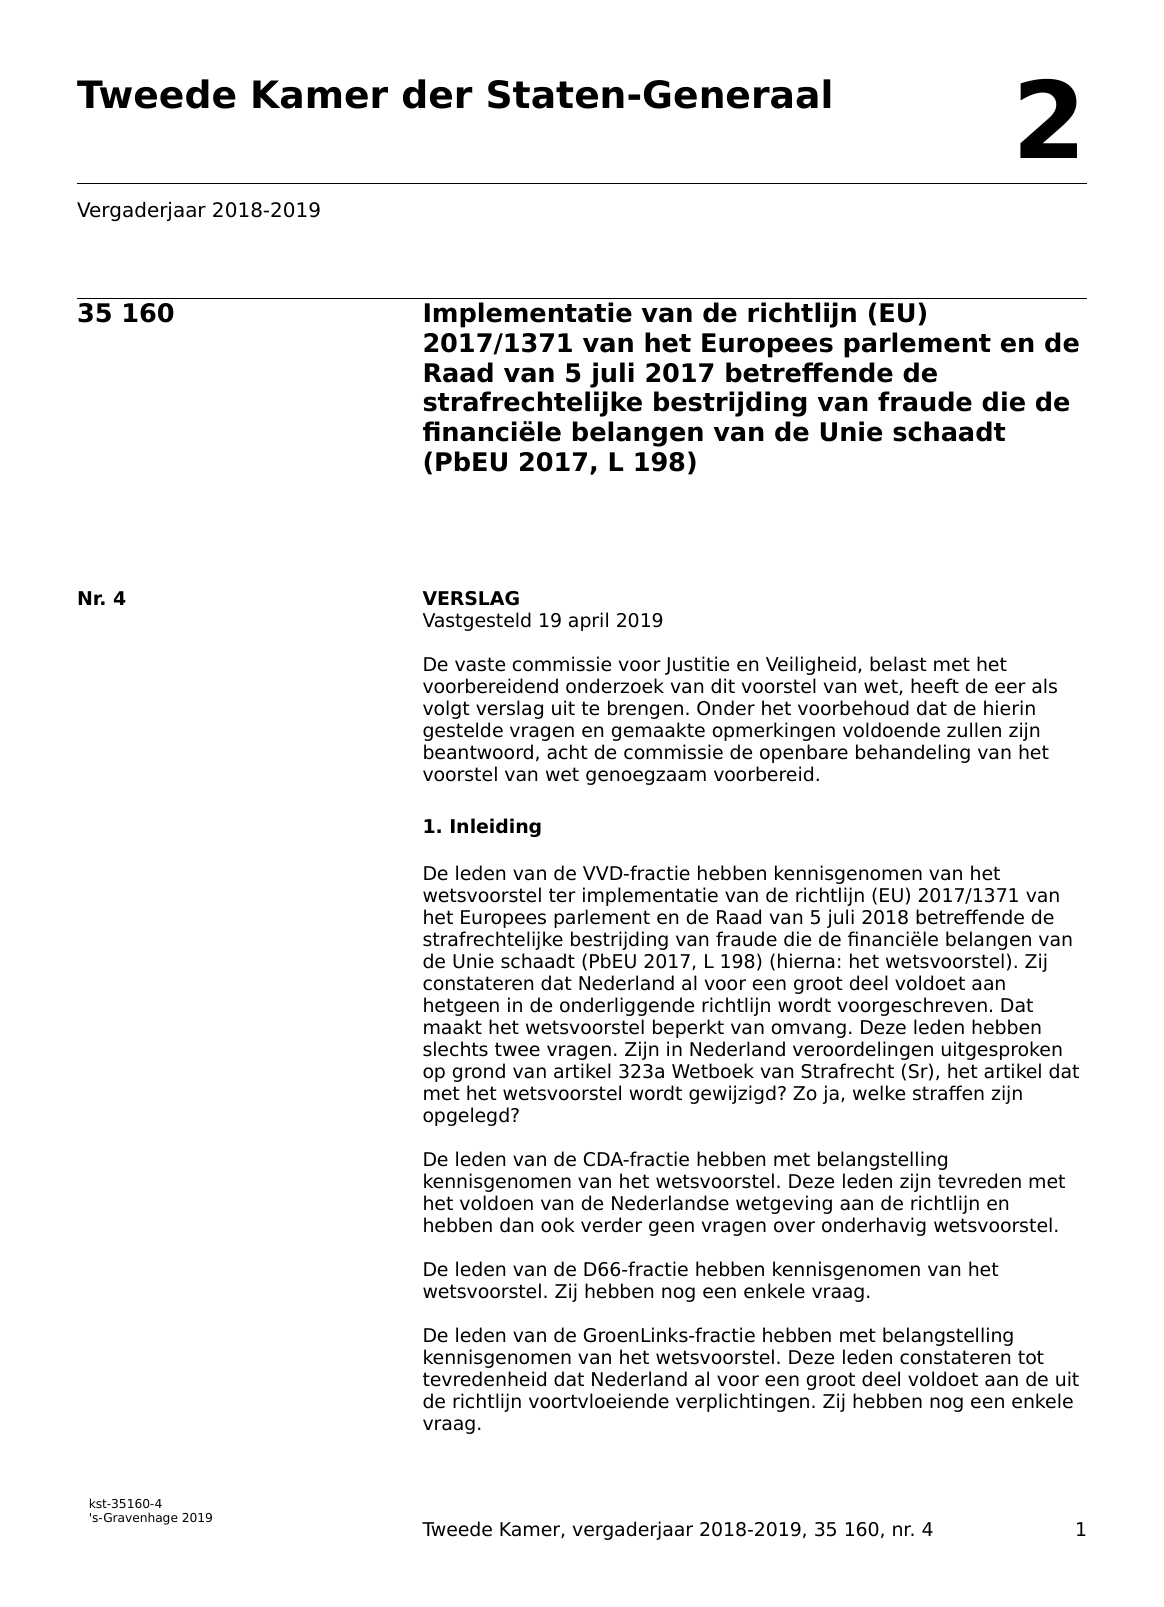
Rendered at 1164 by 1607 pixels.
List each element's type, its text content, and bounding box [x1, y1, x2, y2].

text 's-Gravenhage 2019 [88, 1511, 323, 1525]
subtitle Nr. 4 VERSLAG [77, 588, 1087, 610]
text Vastgesteld 19 april 2019 [422, 610, 1087, 632]
table_header Tweede Kamer der Staten-Generaal [77, 59, 886, 183]
text De leden van de D66-fractie hebben kennisgenomen van het wetsvoorstel. Zij hebben nog een enkele vraag. [422, 1259, 1087, 1303]
text De leden van de VVD-fractie hebben kennisgenomen van het wetsvoorstel ter implementatie van de richtlijn (EU) 2017/1371 van het Europees parlement en de Raad van 5 juli 2018 betreffende de strafrechtelijke bestrijding van fraude die de financiële belangen van de Unie schaadt (PbEU 2017, L 198) (hierna: het wetsvoorstel). Zij constateren dat Nederland al voor een groot deel voldoet aan hetgeen in de onderliggende richtlijn wordt voorgeschreven. Dat maakt het wetsvoorstel beperkt van omvang. Deze leden hebben slechts twee vragen. Zijn in Nederland veroordelingen uitgesproken op grond van artikel 323a Wetboek van Strafrecht (Sr), het artikel dat met het wetsvoorstel wordt gewijzigd? Zo ja, welke straffen zijn opgelegd? [422, 863, 1087, 1127]
table_header 2 [886, 59, 1087, 183]
text De leden van de CDA-fractie hebben met belangstelling kennisgenomen van het wetsvoorstel. Deze leden zijn tevreden met het voldoen van de Nederlandse wetgeving aan de richtlijn en hebben dan ook verder geen vragen over onderhavig wetsvoorstel. [422, 1149, 1087, 1237]
table_cell Vergaderjaar 2018-2019 [77, 184, 1087, 298]
subtitle 1. Inleiding [422, 816, 1087, 838]
text De leden van de GroenLinks-fractie hebben met belangstelling kennisgenomen van het wetsvoorstel. Deze leden constateren tot tevredenheid dat Nederland al voor een groot deel voldoet aan de uit de richtlijn voortvloeiende verplichtingen. Zij hebben nog een enkele vraag. [422, 1325, 1087, 1435]
text De vaste commissie voor Justitie en Veiligheid, belast met het voorbereidend onderzoek van dit voorstel van wet, heeft de eer als volgt verslag uit te brengen. Onder het voorbehoud dat de hierin gestelde vragen en gemaakte opmerkingen voldoende zullen zijn beantwoord, acht de commissie de openbare behandeling van het voorstel van wet genoegzaam voorbereid. [422, 654, 1087, 786]
text kst-35160-4 [88, 1497, 323, 1511]
subtitle 35 160 Implementatie van de richtlijn (EU) 2017/1371 van het Europees parlement en de Raad van 5 juli 2017 betreffende de strafrechtelijke bestrijding van fraude die de financiële belangen van de Unie schaadt (PbEU 2017, L 198) [77, 299, 1087, 477]
